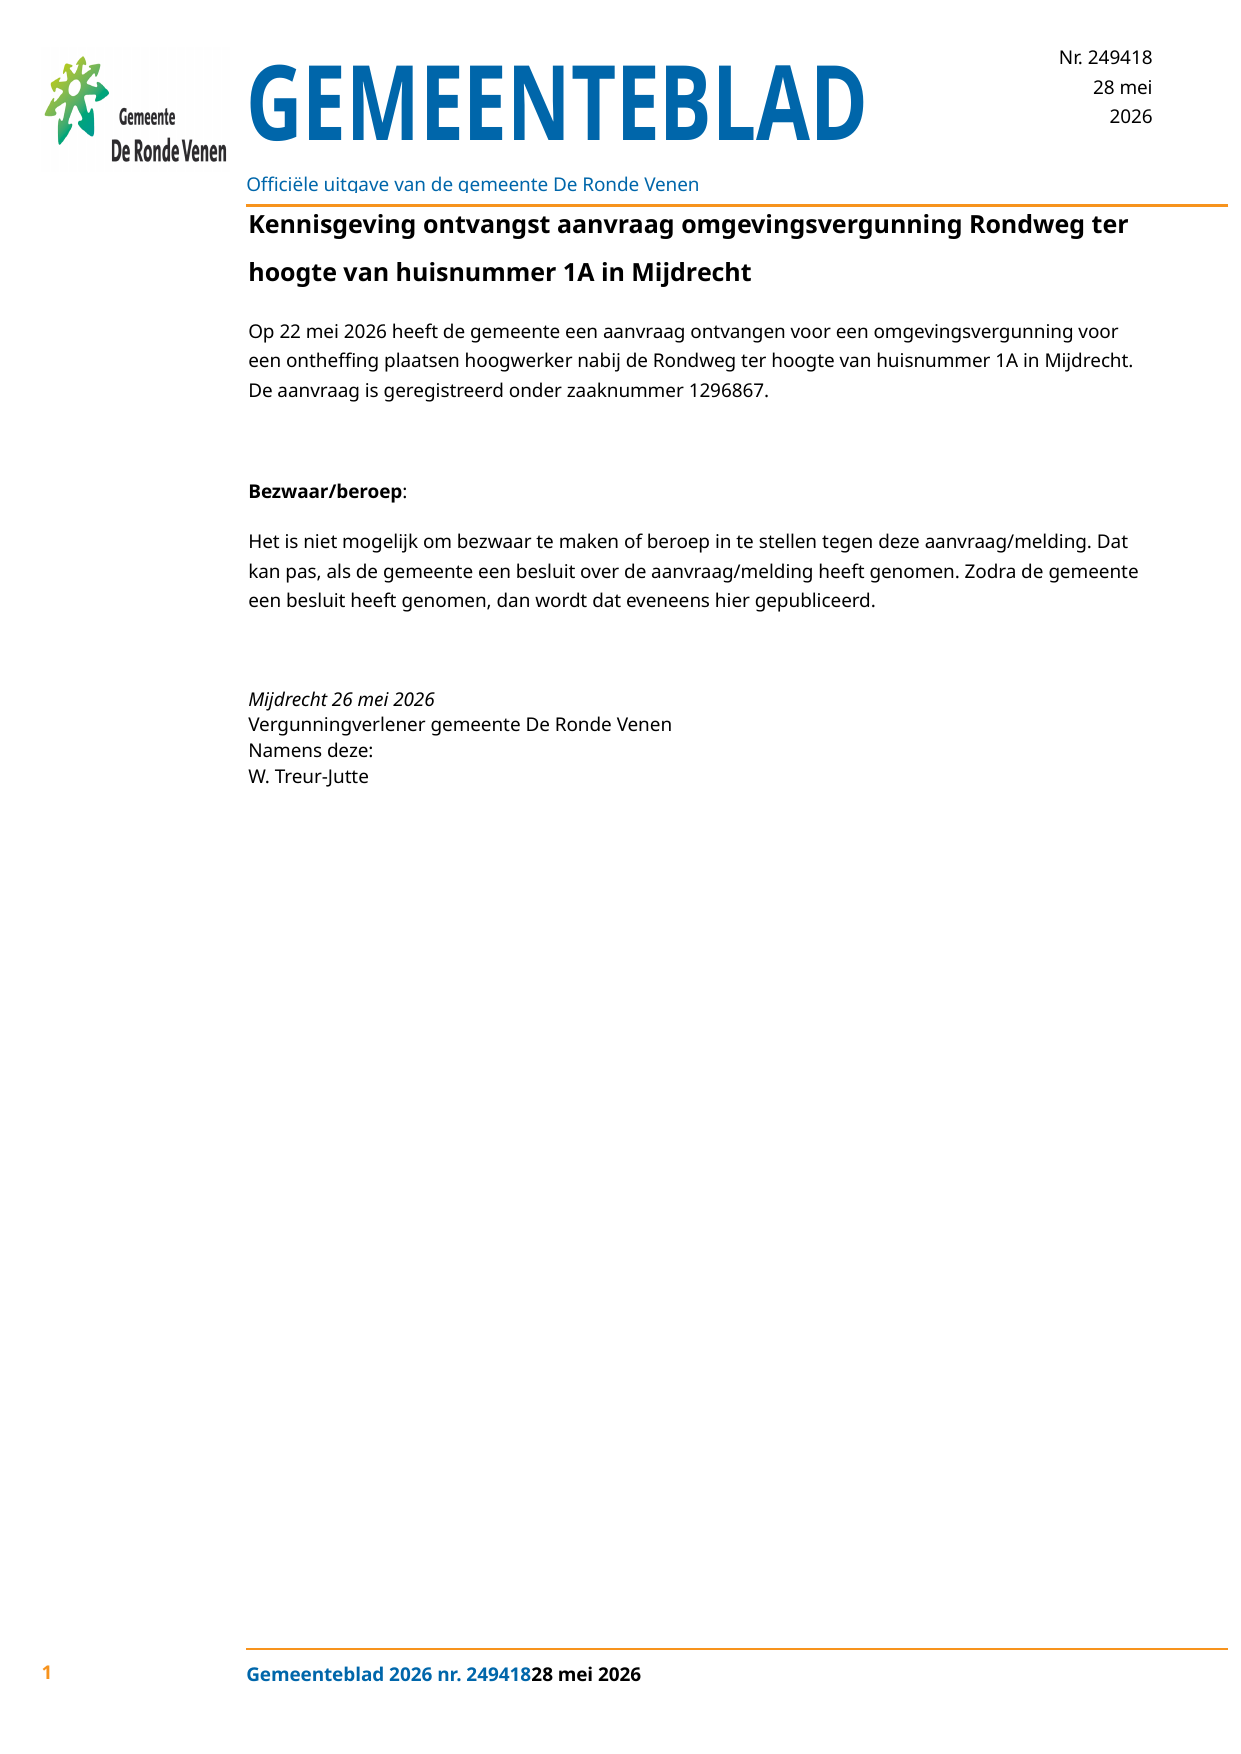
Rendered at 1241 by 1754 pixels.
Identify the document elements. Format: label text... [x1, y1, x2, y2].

text Op 22 mei 2026 heeft de gemeente een aanvraag ontvangen voor een omgevingsvergunning voor een ontheffing plaatsen hoogwerker nabij de Rondweg ter hoogte van huisnummer 1A in Mijdrecht. De aanvraag is geregistreerd onder zaaknummer 1296867. [248, 318, 1152, 403]
text W. Treur-Jutte [248, 763, 1152, 789]
text Het is niet mogelijk om bezwaar te maken of beroep in te stellen tegen deze aanvraag/melding. Dat kan pas, als de gemeente een besluit over de aanvraag/melding heeft genomen. Zodra de gemeente een besluit heeft genomen, dan wordt dat eveneens hier gepubliceerd. [248, 528, 1152, 613]
text Kennisgeving ontvangst aanvraag omgevingsvergunning Rondweg ter hoogte van huisnummer 1A in Mijdrecht [248, 207, 1152, 288]
text Vergunningverlener gemeente De Ronde Venen [248, 711, 1152, 737]
text Bezwaar/beroep: [248, 478, 1152, 504]
picture [41, 47, 231, 172]
text Mijdrecht 26 mei 2026 [248, 686, 1152, 711]
text Namens deze: [248, 737, 1152, 763]
